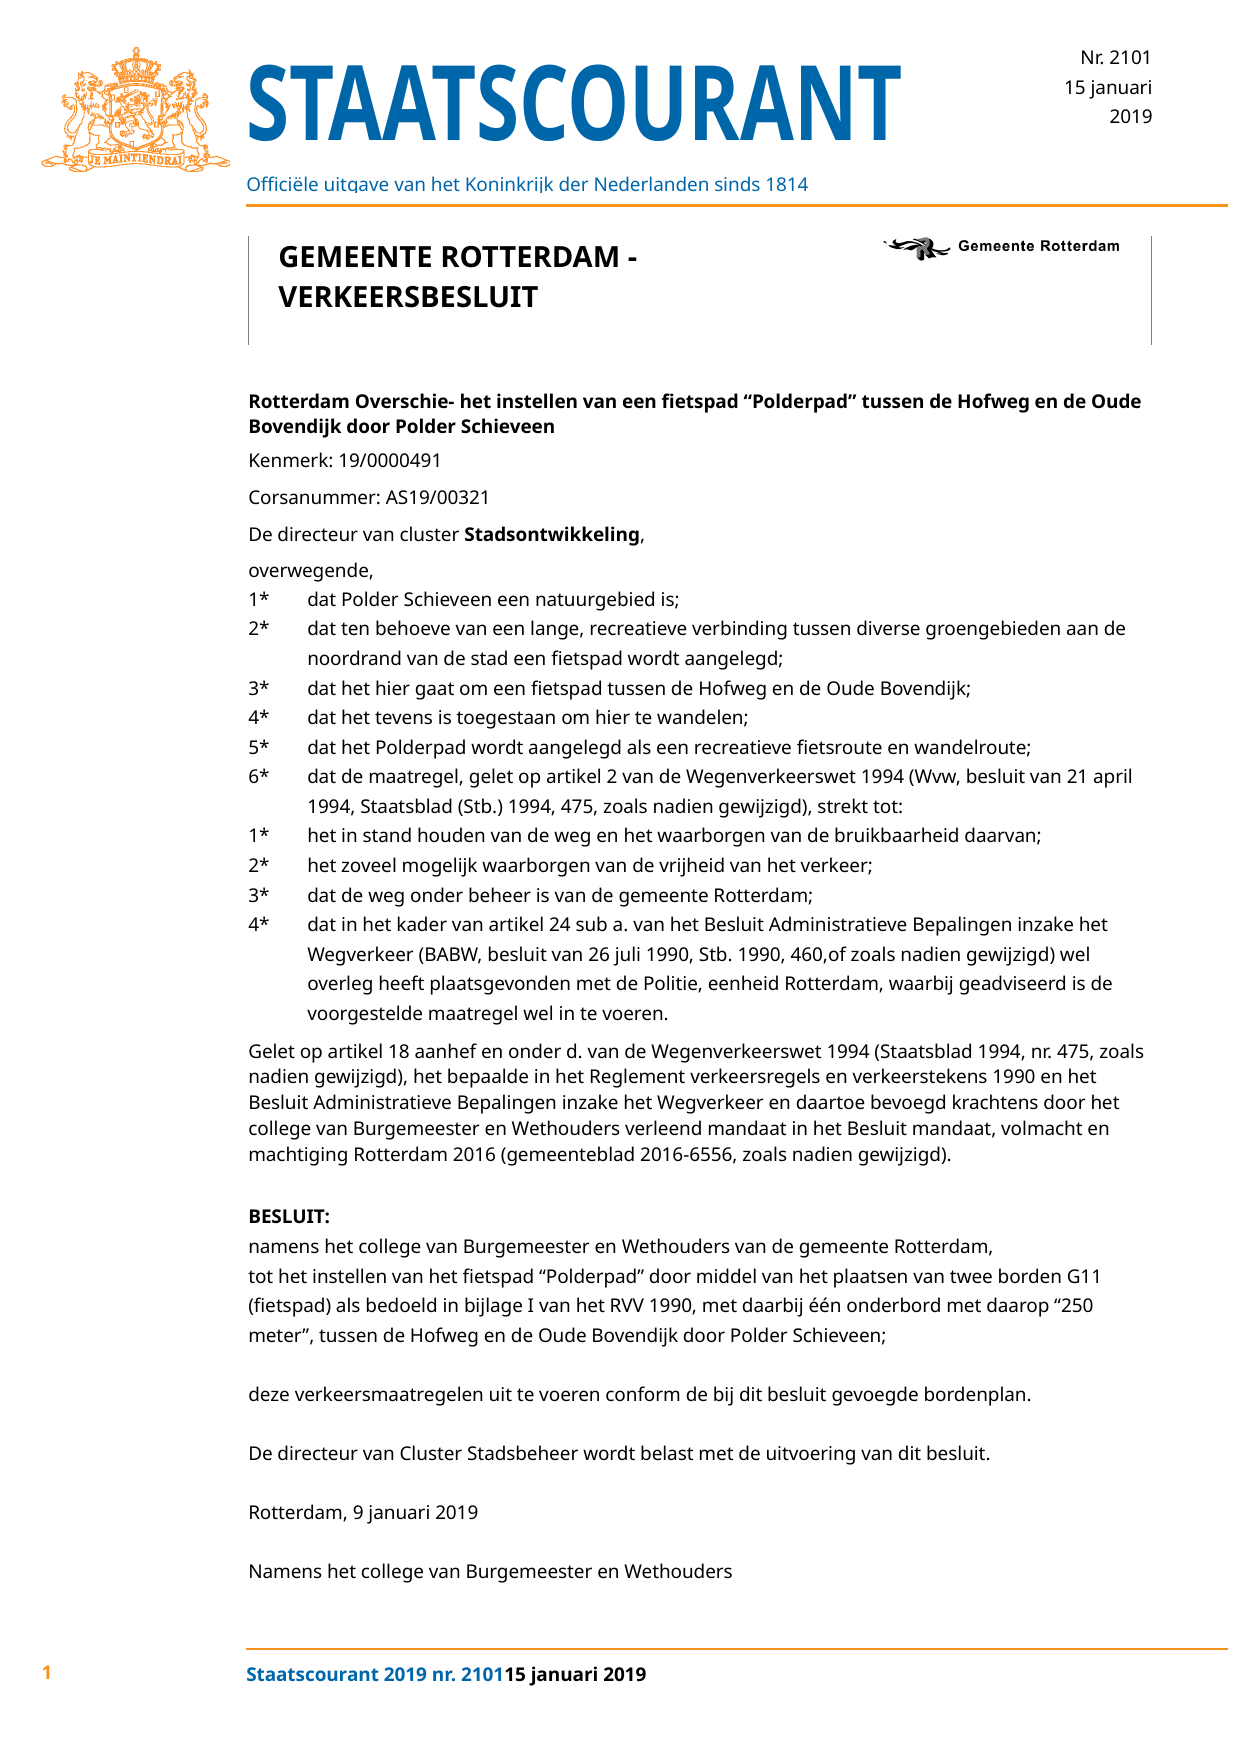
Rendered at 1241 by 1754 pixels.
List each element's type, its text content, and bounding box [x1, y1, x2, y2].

list het zoveel mogelijk waarborgen van de vrijheid van het verkeer; [248, 852, 1152, 878]
text Rotterdam, 9 januari 2019 [248, 1499, 1152, 1525]
list dat de maatregel, gelet op artikel 2 van de Wegenverkeerswet 1994 (Wvw, besluit van 21 april 1994, Staatsblad (Stb.) 1994, 475, zoals nadien gewijzigd), strekt tot: [248, 763, 1152, 819]
picture [41, 47, 231, 172]
picture [882, 236, 1119, 261]
list het in stand houden van de weg en het waarborgen van de bruikbaarheid daarvan; [248, 823, 1152, 848]
text tot het instellen van het fietspad “Polderpad” door middel van het plaatsen van twee borden G11 (fietspad) als bedoeld in bijlage I van het RVV 1990, met daarbij één onderbord met daarop “250 meter”, tussen de Hofweg en de Oude Bovendijk door Polder Schieveen; [248, 1263, 1152, 1348]
list dat ten behoeve van een lange, recreatieve verbinding tussen diverse groengebieden aan de noordrand van de stad een fietspad wordt aangelegd; [248, 616, 1152, 671]
text Kenmerk: 19/0000491 [248, 448, 1152, 473]
text De directeur van cluster Stadsontwikkeling, [248, 521, 1152, 547]
list dat in het kader van artikel 24 sub a. van het Besluit Administratieve Bepalingen inzake het Wegverkeer (BABW, besluit van 26 juli 1990, Stb. 1990, 460,of zoals nadien gewijzigd) wel overleg heeft plaatsgevonden met de Politie, eenheid Rotterdam, waarbij geadviseerd is de voorgestelde maatregel wel in te voeren. [248, 911, 1152, 1026]
text Rotterdam Overschie- het instellen van een fietspad “Polderpad” tussen de Hofweg en de Oude Bovendijk door Polder Schieveen [248, 388, 1152, 439]
list dat het hier gaat om een fietspad tussen de Hofweg en de Oude Bovendijk; [248, 675, 1152, 700]
list dat het tevens is toegestaan om hier te wandelen; [248, 704, 1152, 730]
text Corsanummer: AS19/00321 [248, 484, 1152, 510]
table_header GEMEENTE ROTTERDAM - VERKEERSBESLUIT [249, 236, 850, 345]
text BESLUIT: [248, 1204, 1152, 1229]
list dat het Polderpad wordt aangelegd als een recreatieve fietsroute en wandelroute; [248, 734, 1152, 759]
text overwegende, [248, 558, 1152, 583]
table_header [850, 236, 1151, 345]
list dat de weg onder beheer is van de gemeente Rotterdam; [248, 882, 1152, 907]
list dat Polder Schieveen een natuurgebied is; [248, 586, 1152, 612]
text Gelet op artikel 18 aanhef en onder d. van de Wegenverkeerswet 1994 (Staatsblad 1994, nr. 475, zoals nadien gewijzigd), het bepaalde in het Reglement verkeersregels en verkeerstekens 1990 en het Besluit Administratieve Bepalingen inzake het Wegverkeer en daartoe bevoegd krachtens door het college van Burgemeester en Wethouders verleend mandaat in het Besluit mandaat, volmacht en machtiging Rotterdam 2016 (gemeenteblad 2016-6556, zoals nadien gewijzigd). [248, 1038, 1152, 1167]
text namens het college van Burgemeester en Wethouders van de gemeente Rotterdam, [248, 1233, 1152, 1259]
text deze verkeersmaatregelen uit te voeren conform de bij dit besluit gevoegde bordenplan. [248, 1381, 1152, 1407]
text Namens het college van Burgemeester en Wethouders [248, 1559, 1152, 1584]
text De directeur van Cluster Stadsbeheer wordt belast met de uitvoering van dit besluit. [248, 1440, 1152, 1466]
